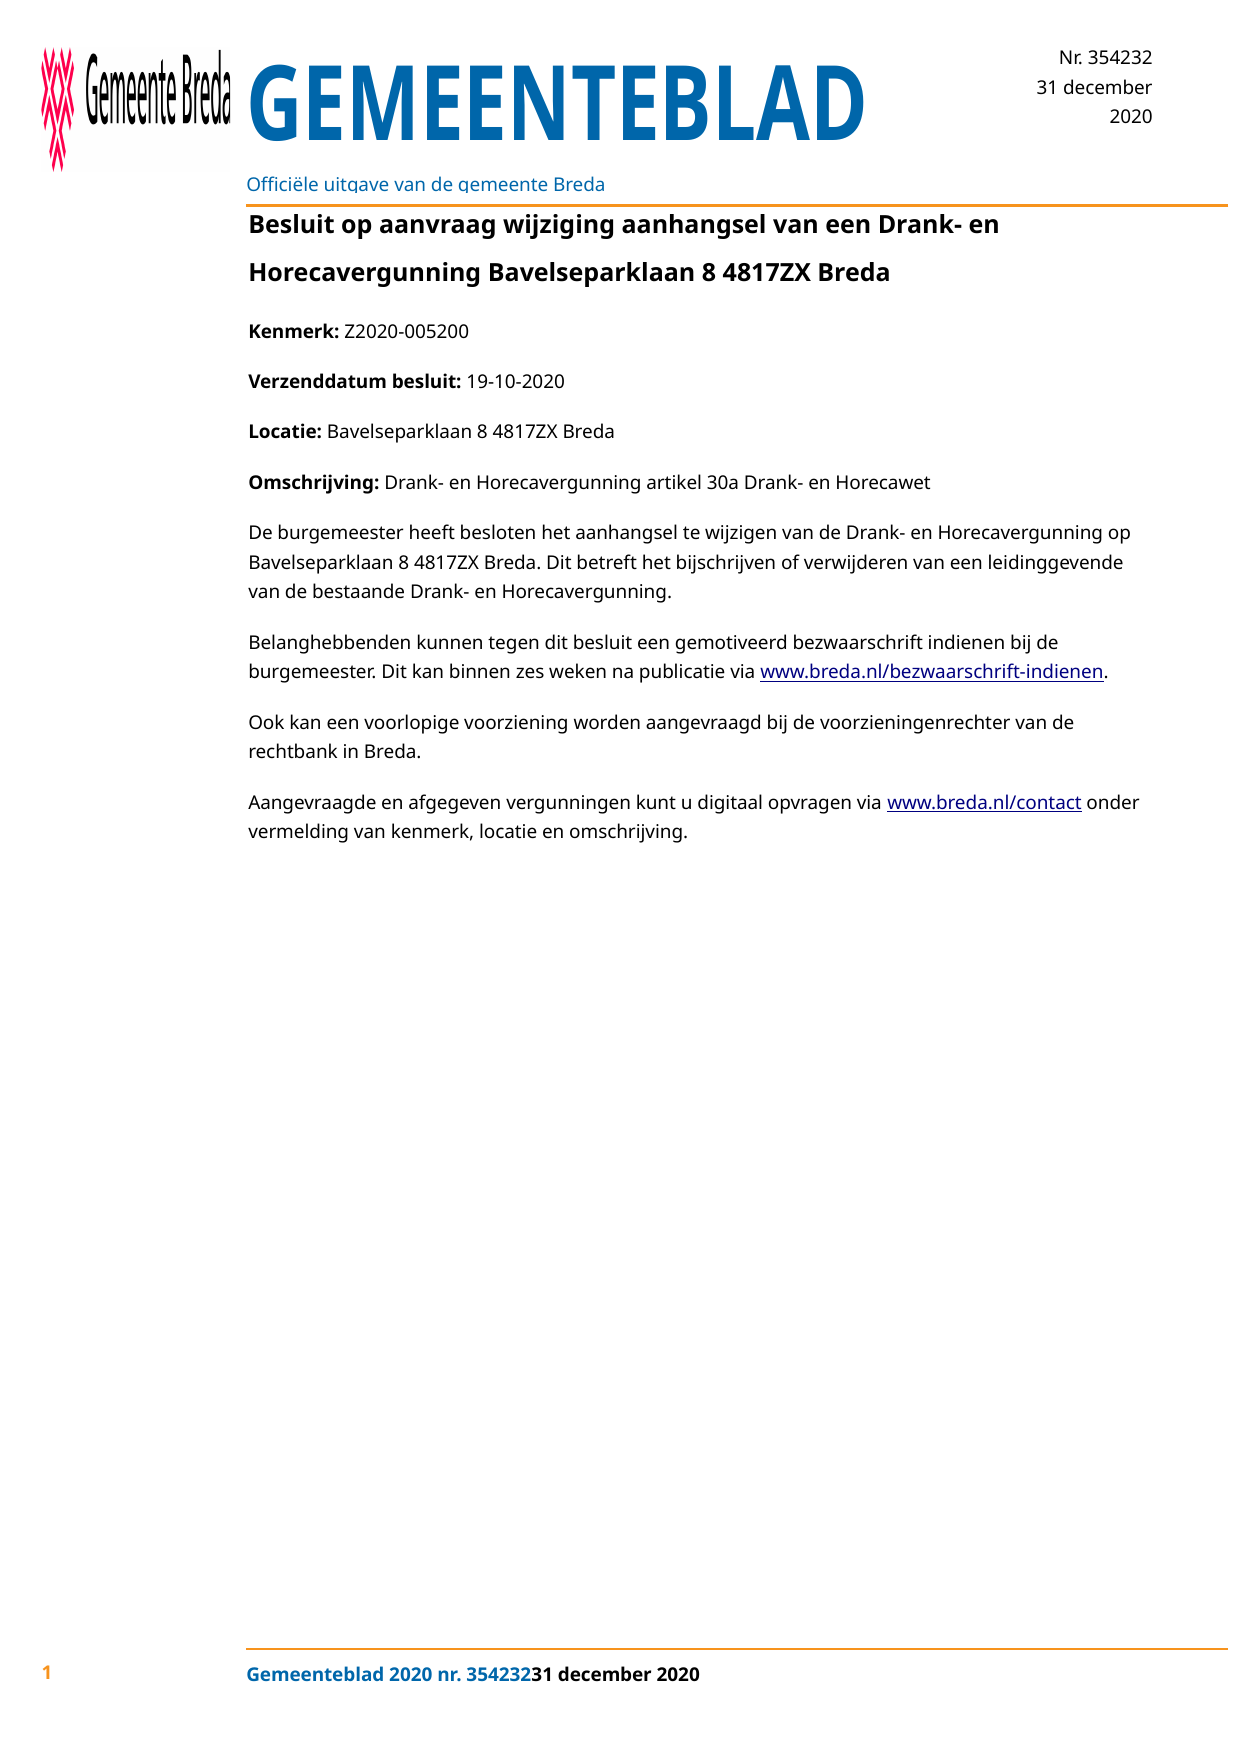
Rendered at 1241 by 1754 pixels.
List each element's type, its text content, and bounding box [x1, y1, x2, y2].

text Locatie: Bavelseparklaan 8 4817ZX Breda [248, 419, 1152, 444]
text Omschrijving: Drank- en Horecavergunning artikel 30a Drank- en Horecawet [248, 469, 1152, 495]
text Verzenddatum besluit: 19-10-2020 [248, 368, 1152, 394]
text Kenmerk: Z2020-005200 [248, 318, 1152, 344]
text De burgemeester heeft besloten het aanhangsel te wijzigen van de Drank- en Horecavergunning op Bavelseparklaan 8 4817ZX Breda. Dit betreft het bijschrijven of verwijderen van een leidinggevende van de bestaande Drank- en Horecavergunning. [248, 519, 1152, 604]
picture [41, 47, 231, 172]
text Ook kan een voorlopige voorziening worden aangevraagd bij de voorzieningenrechter van de rechtbank in Breda. [248, 709, 1152, 764]
text Aangevraagde en afgegeven vergunningen kunt u digitaal opvragen via www.breda.nl/contact onder vermelding van kenmerk, locatie en omschrijving. [248, 789, 1152, 844]
text Besluit op aanvraag wijziging aanhangsel van een Drank- en Horecavergunning Bavelseparklaan 8 4817ZX Breda [248, 207, 1152, 288]
text Belanghebbenden kunnen tegen dit besluit een gemotiveerd bezwaarschrift indienen bij de burgemeester. Dit kan binnen zes weken na publicatie via www.breda.nl/bezwaarschrift-indienen. [248, 629, 1152, 684]
